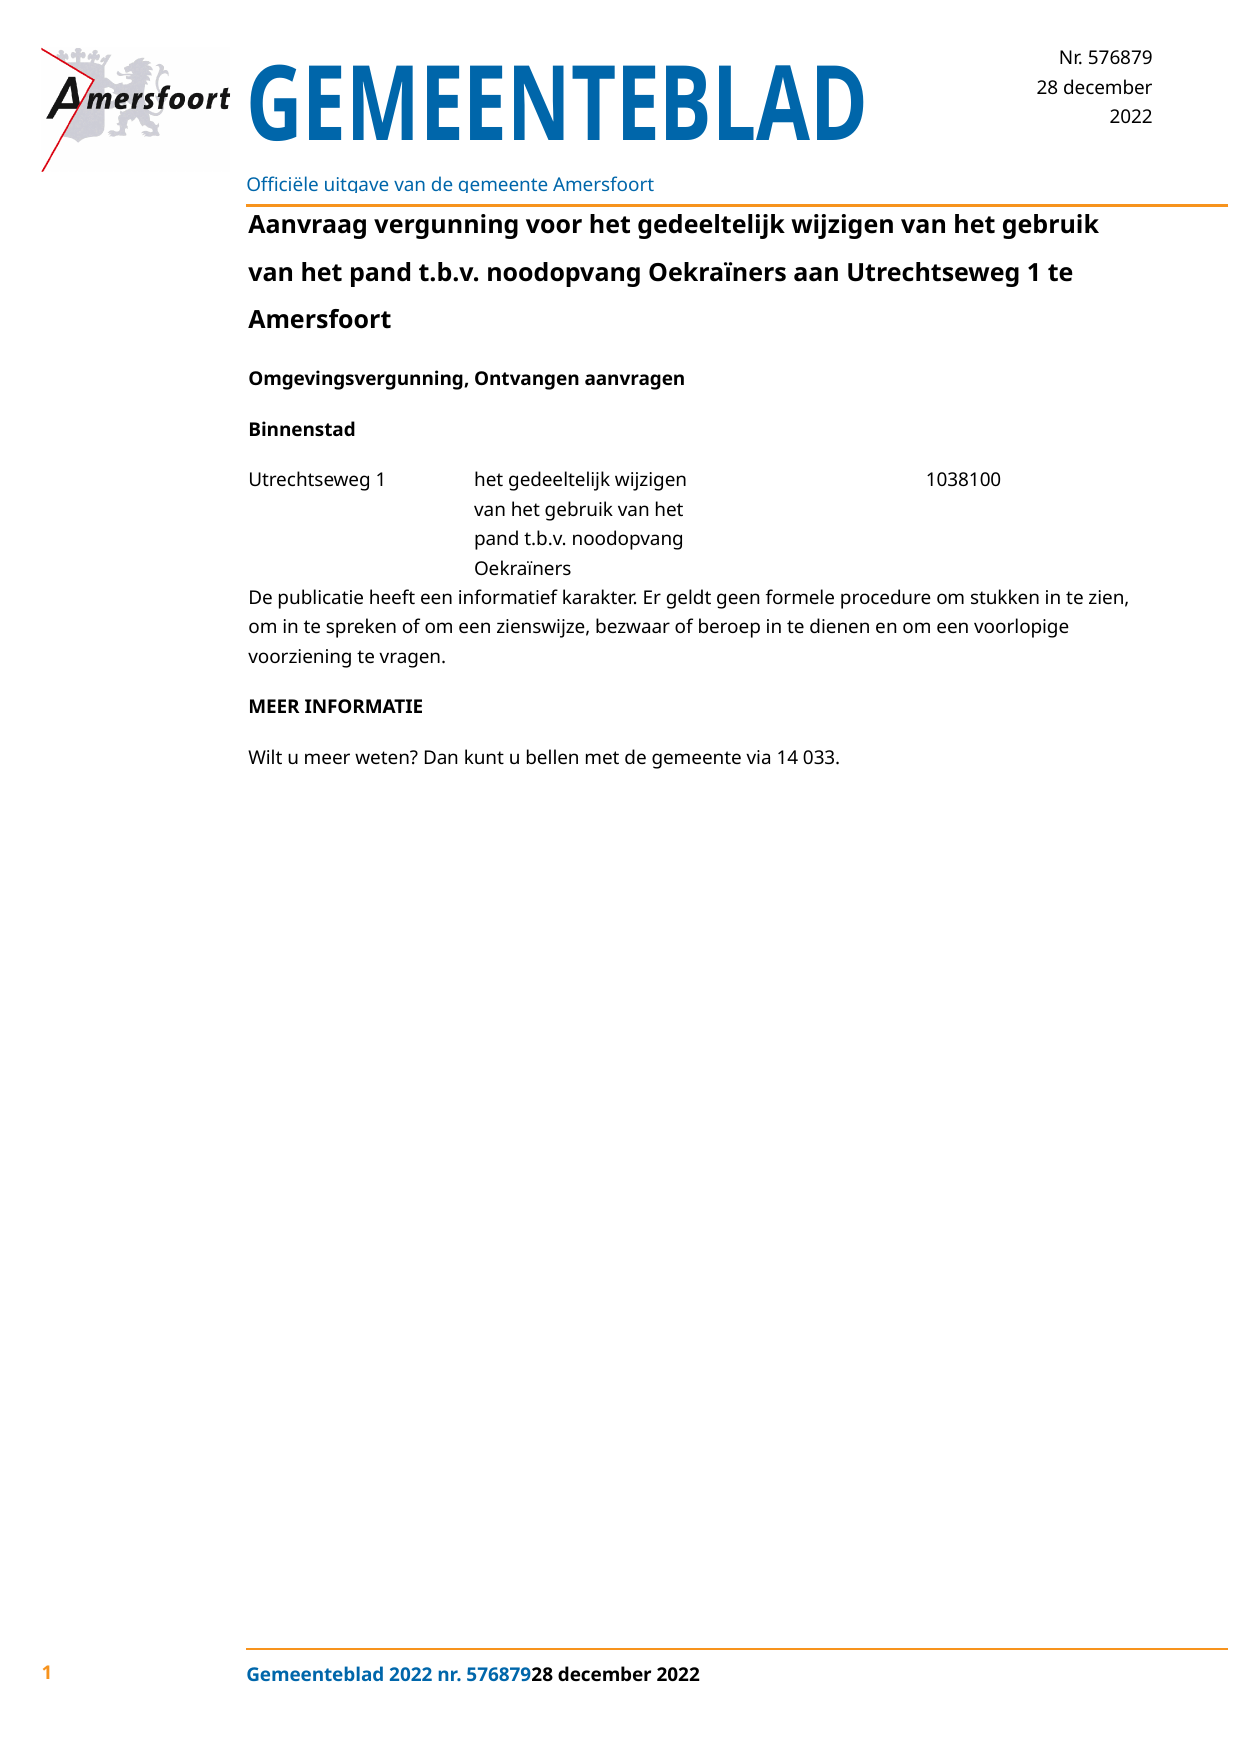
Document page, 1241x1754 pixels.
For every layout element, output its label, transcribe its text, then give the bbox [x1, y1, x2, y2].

text De publicatie heeft een informatief karakter. Er geldt geen formele procedure om stukken in te zien, om in te spreken of om een zienswijze, bezwaar of beroep in te dienen en om een voorlopige voorziening te vragen. [248, 584, 1152, 669]
text Omgevingsvergunning, Ontvangen aanvragen [248, 366, 1152, 391]
text MEER INFORMATIE [248, 694, 1152, 719]
table_header Utrechtseweg 1 [248, 466, 474, 581]
table_header [700, 466, 926, 581]
text Aanvraag vergunning voor het gedeeltelijk wijzigen van het gebruik van het pand t.b.v. noodopvang Oekraïners aan Utrechtseweg 1 te Amersfoort [248, 207, 1152, 336]
table_header het gedeeltelijk wijzigen van het gebruik van het pand t.b.v. noodopvang Oekraïners [474, 466, 700, 581]
picture [41, 47, 231, 172]
text Wilt u meer weten? Dan kunt u bellen met de gemeente via 14 033. [248, 744, 1152, 770]
text Binnenstad [248, 416, 1152, 442]
table_header 1038100 [926, 466, 1152, 581]
